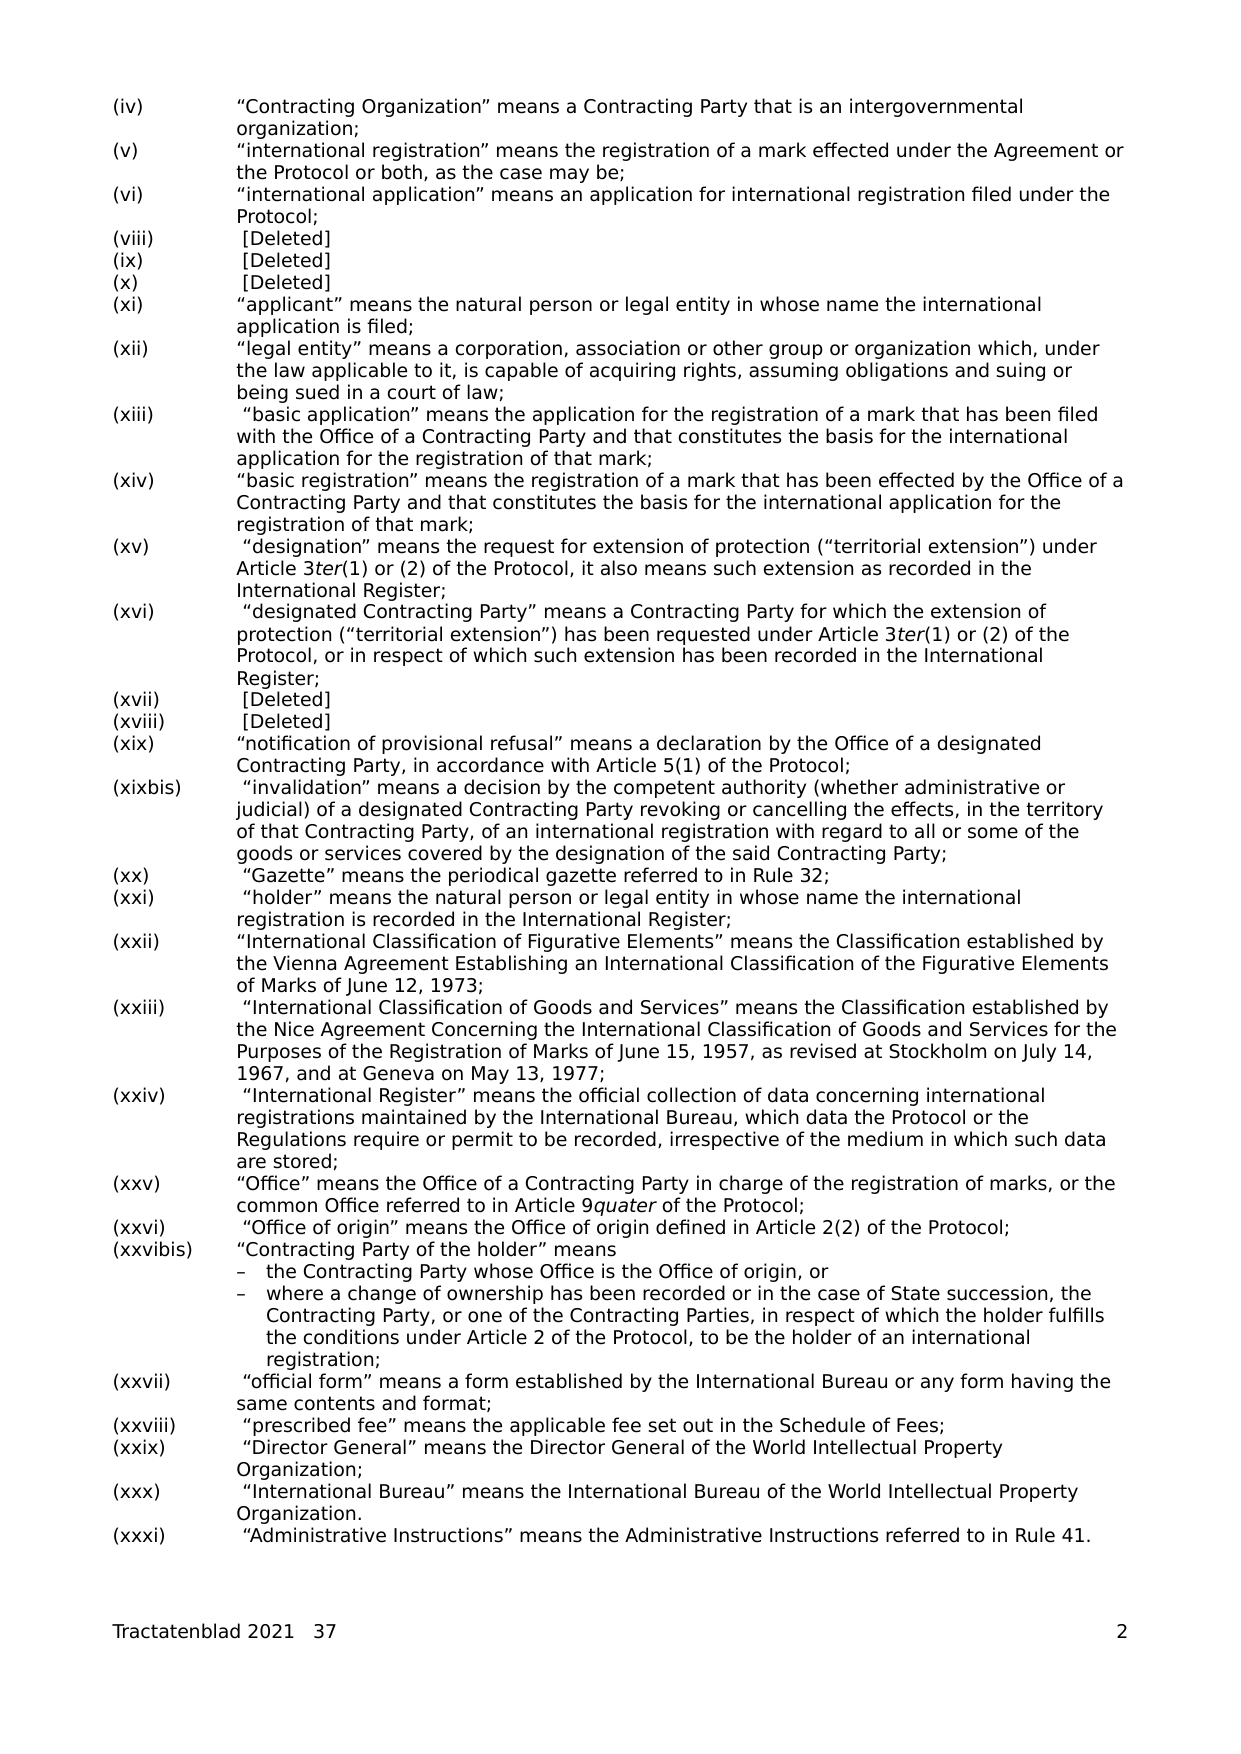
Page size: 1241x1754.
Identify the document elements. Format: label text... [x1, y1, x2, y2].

text (xxvibis) “Contracting Party of the holder” means [112, 1239, 1128, 1261]
text (iv) “Contracting Organization” means a Contracting Party that is an intergovernmental organization; [112, 96, 1128, 140]
text – the Contracting Party whose Office is the Office of origin, or [236, 1261, 1128, 1283]
text (xxvi) “Office of origin” means the Office of origin defined in Article 2(2) of the Protocol; [112, 1217, 1128, 1239]
text (xii) “legal entity” means a corporation, association or other group or organization which, under the law applicable to it, is capable of acquiring rights, assuming obligations and suing or being sued in a court of law; [112, 338, 1128, 404]
text (viii) [Deleted] [112, 228, 1128, 250]
text (xvii) [Deleted] [112, 689, 1128, 711]
text (xixbis) “invalidation” means a decision by the competent authority (whether administrative or judicial) of a designated Contracting Party revoking or cancelling the effects, in the territory of that Contracting Party, of an international registration with regard to all or some of the goods or services covered by the designation of the said Contracting Party; [112, 777, 1128, 865]
text (x) [Deleted] [112, 272, 1128, 294]
text (xxvii) “official form” means a form established by the International Bureau or any form having the same contents and format; [112, 1371, 1128, 1415]
text (xxii) “International Classification of Figurative Elements” means the Classification established by the Vienna Agreement Establishing an International Classification of the Figurative Elements of Marks of June 12, 1973; [112, 931, 1128, 997]
text (xv) “designation” means the request for extension of protection (“territorial extension”) under Article 3ter(1) or (2) of the Protocol, it also means such extension as recorded in the International Register; [112, 536, 1128, 601]
text (xxx) “International Bureau” means the International Bureau of the World Intellectual Property Organization. [112, 1481, 1128, 1524]
text (xx) “Gazette” means the periodical gazette referred to in Rule 32; [112, 865, 1128, 887]
text – where a change of ownership has been recorded or in the case of State succession, the Contracting Party, or one of the Contracting Parties, in respect of which the holder fulfills the conditions under Article 2 of the Protocol, to be the holder of an international registration; [236, 1283, 1128, 1371]
text (vi) “international application” means an application for international registration filed under the Protocol; [112, 184, 1128, 228]
text (xxi) “holder” means the natural person or legal entity in whose name the international registration is recorded in the International Register; [112, 887, 1128, 931]
text (xxv) “Office” means the Office of a Contracting Party in charge of the registration of marks, or the common Office referred to in Article 9quater of the Protocol; [112, 1173, 1128, 1217]
text (xi) “applicant” means the natural person or legal entity in whose name the international application is filed; [112, 294, 1128, 338]
text (xxix) “Director General” means the Director General of the World Intellectual Property Organization; [112, 1437, 1128, 1481]
text (xiii) “basic application” means the application for the registration of a mark that has been filed with the Office of a Contracting Party and that constitutes the basis for the international application for the registration of that mark; [112, 404, 1128, 469]
text (xxiv) “International Register” means the official collection of data concerning international registrations maintained by the International Bureau, which data the Protocol or the Regulations require or permit to be recorded, irrespective of the medium in which such data are stored; [112, 1085, 1128, 1173]
text (xxiii) “International Classification of Goods and Services” means the Classification established by the Nice Agreement Concerning the International Classification of Goods and Services for the Purposes of the Registration of Marks of June 15, 1957, as revised at Stockholm on July 14, 1967, and at Geneva on May 13, 1977; [112, 997, 1128, 1085]
text (xxxi) “Administrative Instructions” means the Administrative Instructions referred to in Rule 41. [112, 1524, 1128, 1547]
text (v) “international registration” means the registration of a mark effected under the Agreement or the Protocol or both, as the case may be; [112, 140, 1128, 184]
text (xxviii) “prescribed fee” means the applicable fee set out in the Schedule of Fees; [112, 1415, 1128, 1437]
text (xix) “notification of provisional refusal” means a declaration by the Office of a designated Contracting Party, in accordance with Article 5(1) of the Protocol; [112, 733, 1128, 777]
text (xiv) “basic registration” means the registration of a mark that has been effected by the Office of a Contracting Party and that constitutes the basis for the international application for the registration of that mark; [112, 469, 1128, 536]
text (xvi) “designated Contracting Party” means a Contracting Party for which the extension of protection (“territorial extension”) has been requested under Article 3ter(1) or (2) of the Protocol, or in respect of which such extension has been recorded in the International Register; [112, 601, 1128, 689]
text (xviii) [Deleted] [112, 711, 1128, 733]
text (ix) [Deleted] [112, 250, 1128, 272]
